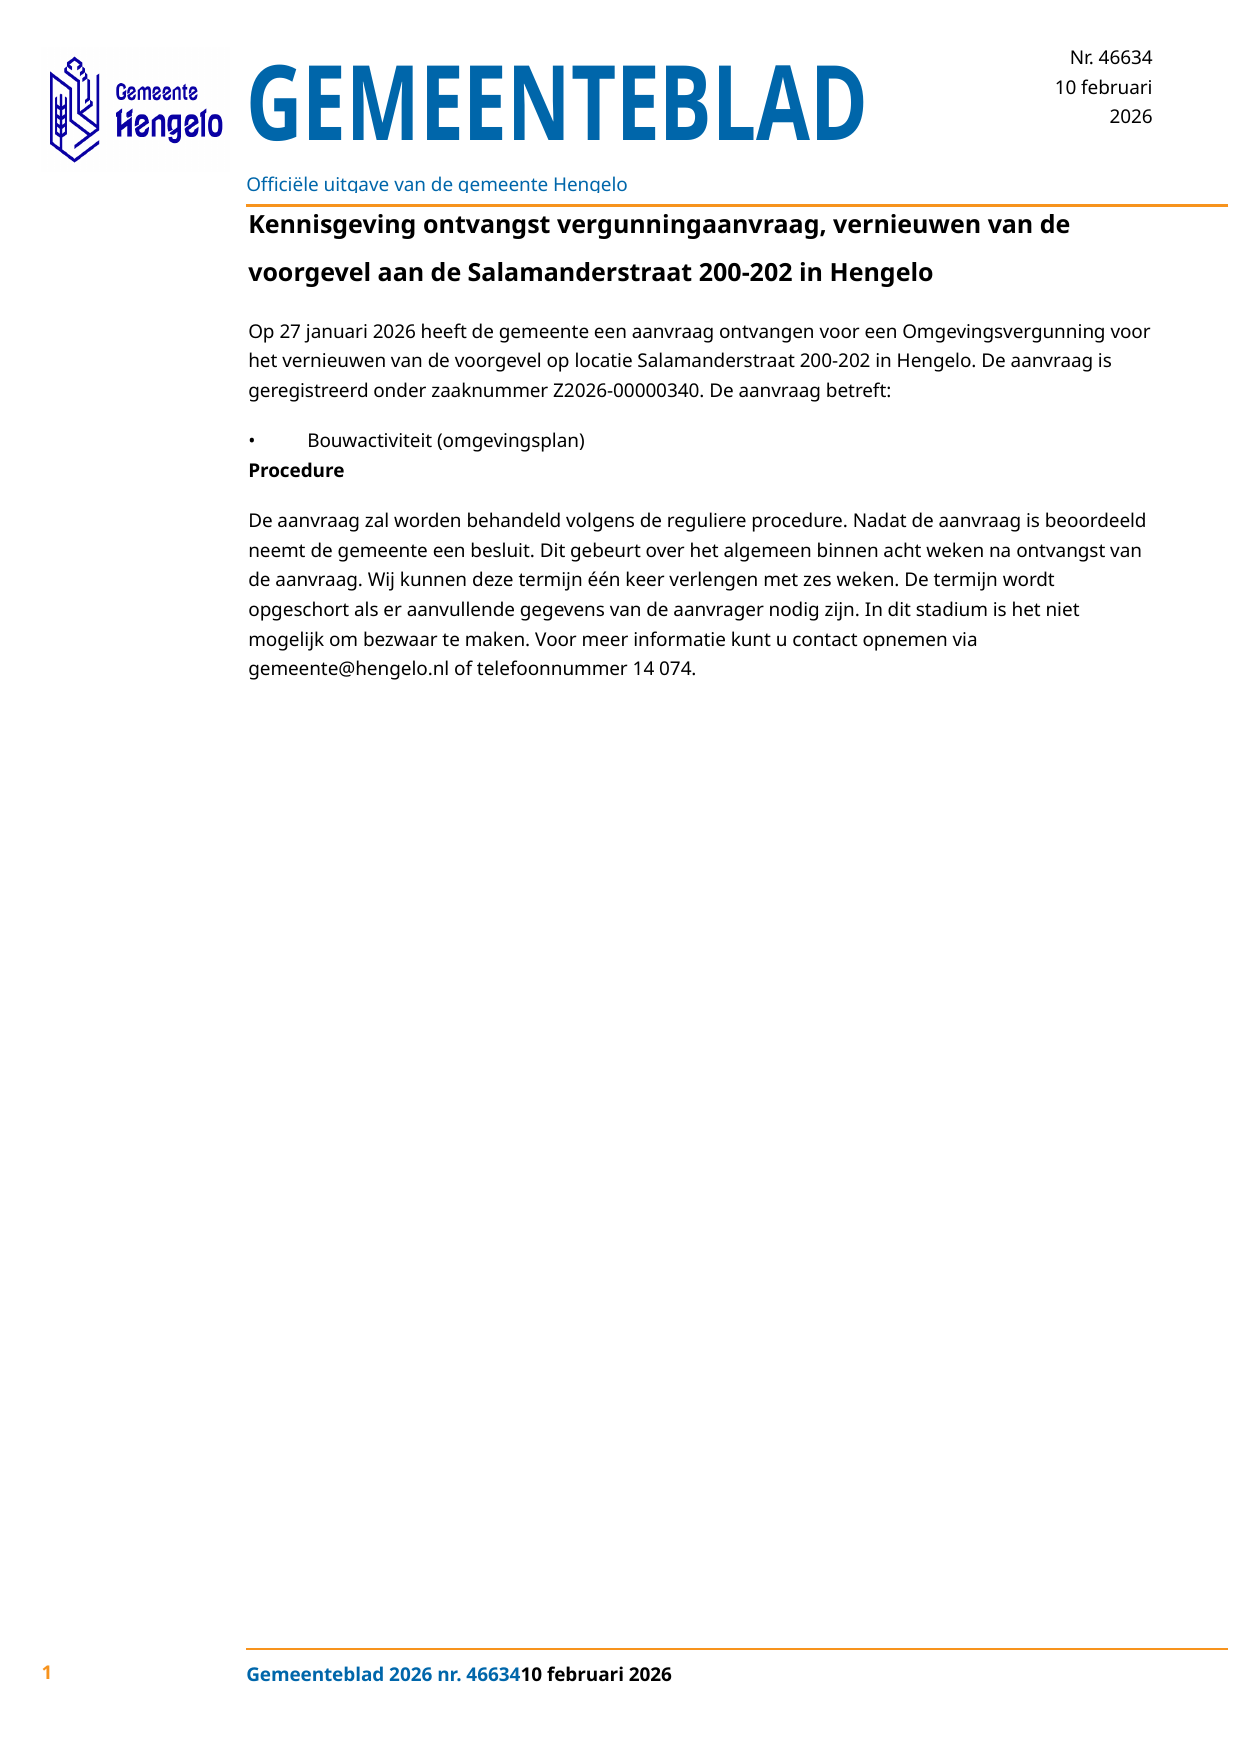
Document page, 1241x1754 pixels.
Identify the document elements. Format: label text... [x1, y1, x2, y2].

text De aanvraag zal worden behandeld volgens de reguliere procedure. Nadat de aanvraag is beoordeeld neemt de gemeente een besluit. Dit gebeurt over het algemeen binnen acht weken na ontvangst van de aanvraag. Wij kunnen deze termijn één keer verlengen met zes weken. De termijn wordt opgeschort als er aanvullende gegevens van de aanvrager nodig zijn. In dit stadium is het niet mogelijk om bezwaar te maken. Voor meer informatie kunt u contact opnemen via gemeente@hengelo.nl of telefoonnummer 14 074. [248, 507, 1152, 681]
list Bouwactiviteit (omgevingsplan) [248, 427, 1152, 453]
picture [41, 47, 231, 172]
text Kennisgeving ontvangst vergunningaanvraag, vernieuwen van de voorgevel aan de Salamanderstraat 200-202 in Hengelo [248, 207, 1152, 288]
text Op 27 januari 2026 heeft de gemeente een aanvraag ontvangen voor een Omgevingsvergunning voor het vernieuwen van de voorgevel op locatie Salamanderstraat 200-202 in Hengelo. De aanvraag is geregistreerd onder zaaknummer Z2026-00000340. De aanvraag betreft: [248, 318, 1152, 403]
text Procedure [248, 457, 1152, 483]
